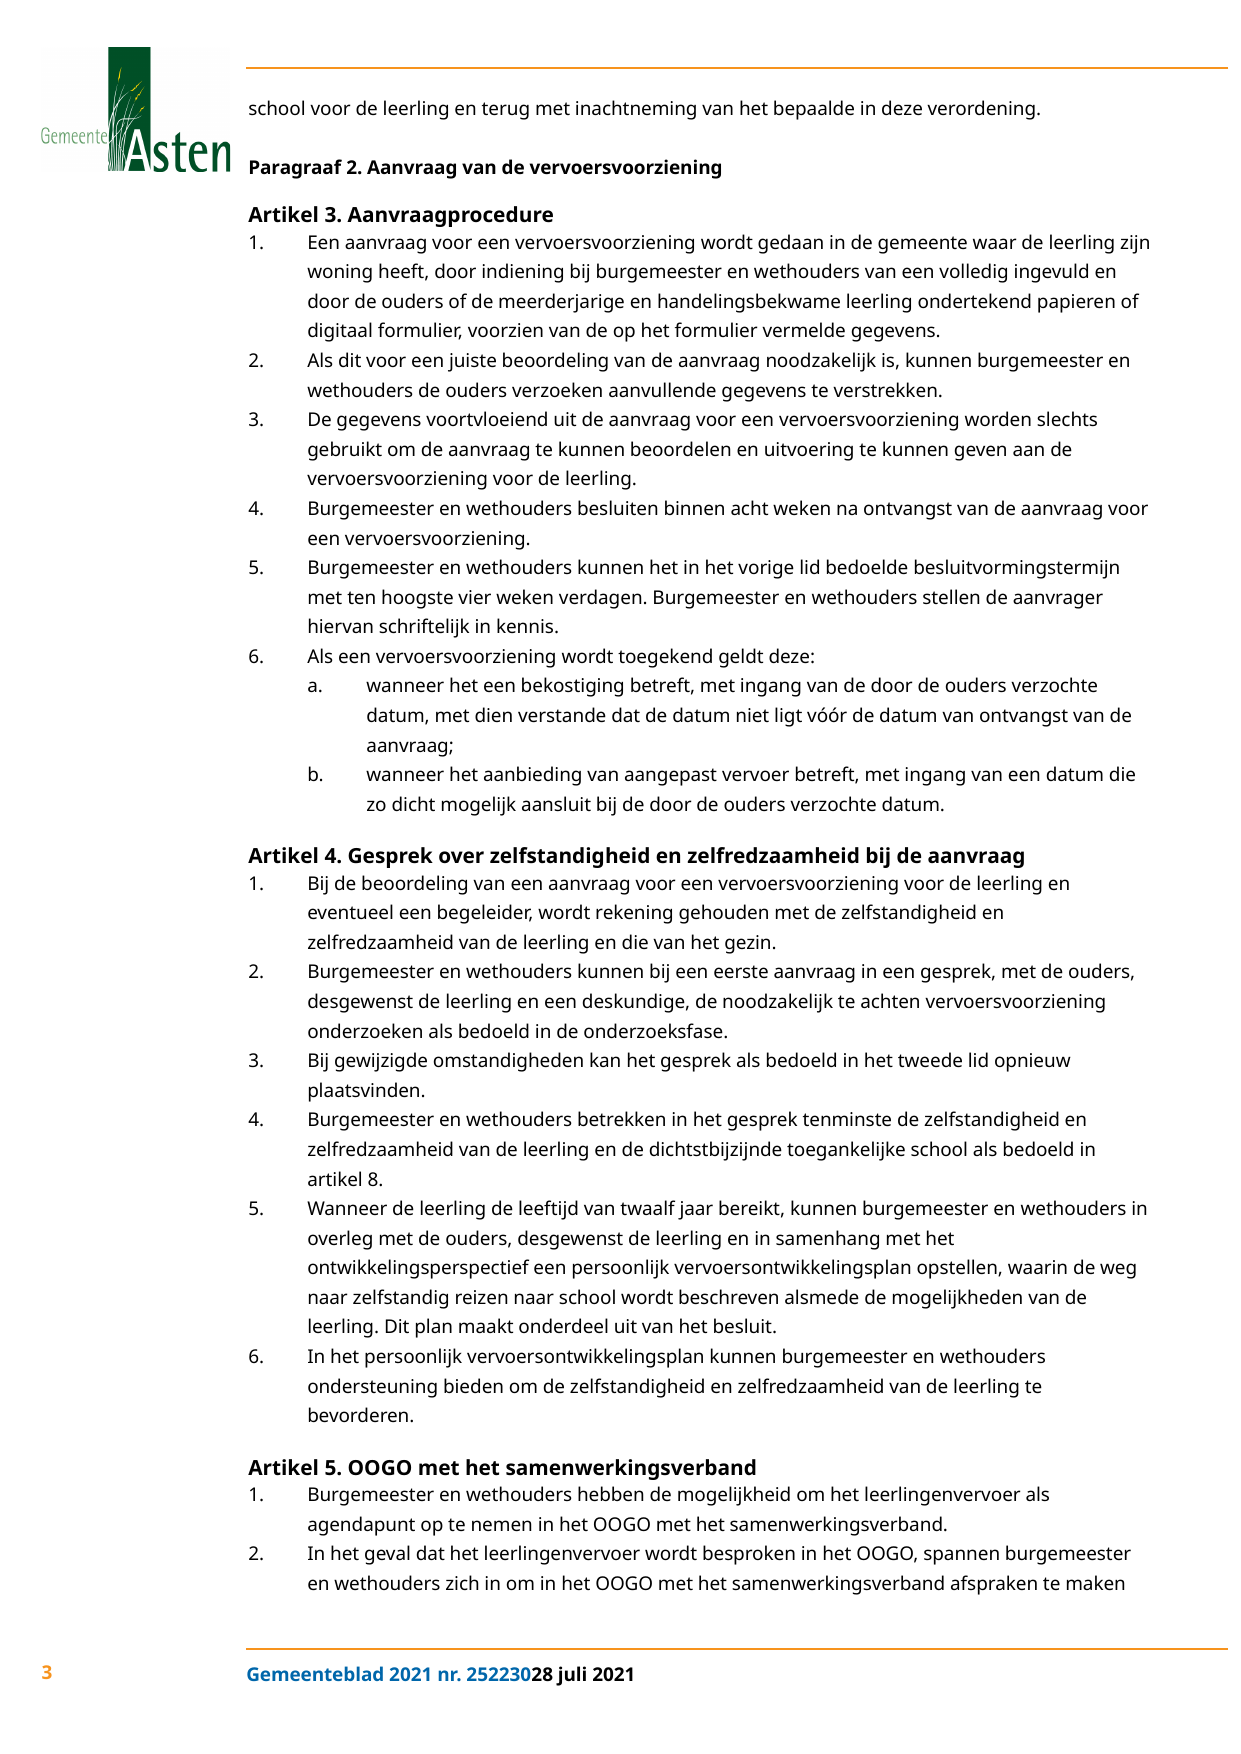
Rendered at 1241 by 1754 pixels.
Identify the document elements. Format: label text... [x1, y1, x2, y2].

list Wanneer de leerling de leeftijd van twaalf jaar bereikt, kunnen burgemeester en wethouders in overleg met de ouders, desgewenst de leerling en in samenhang met het ontwikkelingsperspectief een persoonlijk vervoersontwikkelingsplan opstellen, waarin de weg naar zelfstandig reizen naar school wordt beschreven alsmede de mogelijkheden van de leerling. Dit plan maakt onderdeel uit van het besluit. [248, 1195, 1152, 1339]
text Paragraaf 2. Aanvraag van de vervoersvoorziening [248, 154, 1152, 180]
list Burgemeester en wethouders betrekken in het gesprek tenminste de zelfstandigheid en zelfredzaamheid van de leerling en de dichtstbijzijnde toegankelijke school als bedoeld in artikel 8. [248, 1107, 1152, 1191]
list Een aanvraag voor een vervoersvoorziening wordt gedaan in de gemeente waar de leerling zijn woning heeft, door indiening bij burgemeester en wethouders van een volledig ingevuld en door de ouders of de meerderjarige en handelingsbekwame leerling ondertekend papieren of digitaal formulier, voorzien van de op het formulier vermelde gegevens. [248, 229, 1152, 343]
list Bij gewijzigde omstandigheden kan het gesprek als bedoeld in het tweede lid opnieuw plaatsvinden. [248, 1047, 1152, 1103]
list Bij de beoordeling van een aanvraag voor een vervoersvoorziening voor de leerling en eventueel een begeleider, wordt rekening gehouden met de zelfstandigheid en zelfredzaamheid van de leerling en die van het gezin. [248, 870, 1152, 955]
picture [41, 47, 231, 172]
list De gegevens voortvloeiend uit de aanvraag voor een vervoersvoorziening worden slechts gebruikt om de aanvraag te kunnen beoordelen en uitvoering te kunnen geven aan de vervoersvoorziening voor de leerling. [248, 406, 1152, 491]
text Artikel 3. Aanvraagprocedure [248, 201, 1152, 229]
list In het persoonlijk vervoersontwikkelingsplan kunnen burgemeester en wethouders ondersteuning bieden om de zelfstandigheid en zelfredzaamheid van de leerling te bevorderen. [248, 1343, 1152, 1428]
list Als dit voor een juiste beoordeling van de aanvraag noodzakelijk is, kunnen burgemeester en wethouders de ouders verzoeken aanvullende gegevens te verstrekken. [248, 347, 1152, 403]
list Burgemeester en wethouders hebben de mogelijkheid om het leerlingenvervoer als agendapunt op te nemen in het OOGO met het samenwerkingsverband. [248, 1481, 1152, 1537]
list In het geval dat het leerlingenvervoer wordt besproken in het OOGO, spannen burgemeester en wethouders zich in om in het OOGO met het samenwerkingsverband afspraken te maken [248, 1540, 1152, 1596]
list wanneer het aanbieding van aangepast vervoer betreft, met ingang van een datum die zo dicht mogelijk aansluit bij de door de ouders verzochte datum. [307, 761, 1152, 817]
list Burgemeester en wethouders besluiten binnen acht weken na ontvangst van de aanvraag voor een vervoersvoorziening. [248, 495, 1152, 551]
text school voor de leerling en terug met inachtneming van het bepaalde in deze verordening. [248, 95, 1152, 121]
list Burgemeester en wethouders kunnen bij een eerste aanvraag in een gesprek, met de ouders, desgewenst de leerling en een deskundige, de noodzakelijk te achten vervoersvoorziening onderzoeken als bedoeld in de onderzoeksfase. [248, 959, 1152, 1043]
text Artikel 5. OOGO met het samenwerkingsverband [248, 1453, 1152, 1481]
list Als een vervoersvoorziening wordt toegekend geldt deze: [248, 643, 1152, 669]
text Artikel 4. Gesprek over zelfstandigheid en zelfredzaamheid bij de aanvraag [248, 841, 1152, 870]
list Burgemeester en wethouders kunnen het in het vorige lid bedoelde besluitvormingstermijn met ten hoogste vier weken verdagen. Burgemeester en wethouders stellen de aanvrager hiervan schriftelijk in kennis. [248, 554, 1152, 639]
list wanneer het een bekostiging betreft, met ingang van de door de ouders verzochte datum, met dien verstande dat de datum niet ligt vóór de datum van ontvangst van de aanvraag; [307, 673, 1152, 758]
